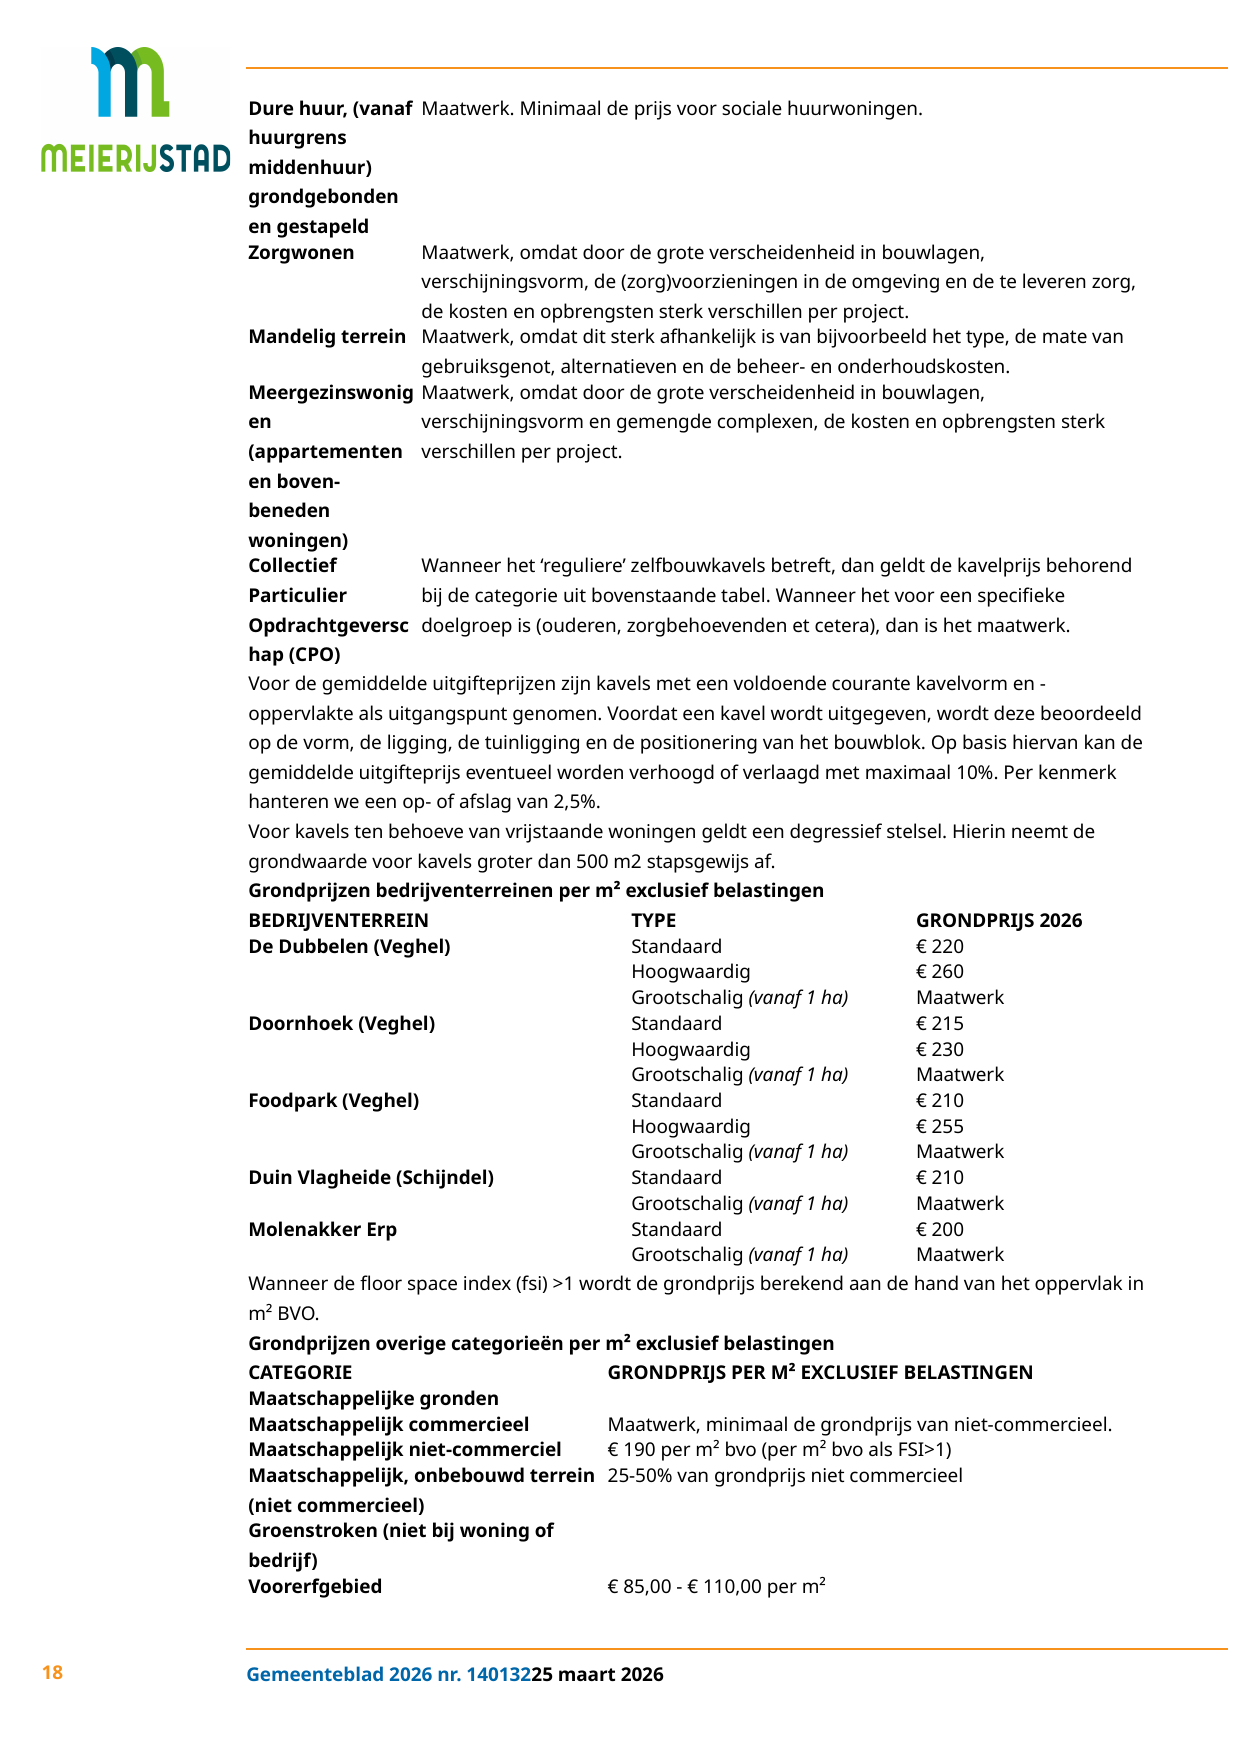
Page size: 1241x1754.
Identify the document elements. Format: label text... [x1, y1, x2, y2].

table_header BEDRIJVENTERREIN [248, 907, 631, 933]
table_cell Meergezinswonigen (appartementen en boven-beneden woningen) [248, 379, 421, 553]
table_cell Maatwerk. Minimaal de prijs voor sociale huurwoningen. [421, 95, 1152, 239]
table_cell Maatwerk [916, 1139, 1152, 1164]
table_cell Maatschappelijk, onbebouwd terrein (niet commercieel) [248, 1463, 607, 1518]
table_cell Zorgwonen [248, 239, 421, 324]
table_cell Grootschalig (vanaf 1 ha) [631, 1062, 916, 1087]
table_cell Duin Vlagheide (Schijndel) [248, 1165, 631, 1190]
table_cell € 190 per m² bvo (per m² bvo als FSI>1) [608, 1437, 1152, 1462]
table_header TYPE [631, 907, 916, 933]
table_cell Standaard [631, 1087, 916, 1113]
table_cell Hoogwaardig [631, 1036, 916, 1062]
table_cell De Dubbelen (Veghel) [248, 933, 631, 959]
table_cell [248, 1062, 631, 1087]
table_cell € 215 [916, 1010, 1152, 1036]
table_cell € 85,00 - € 110,00 per m² [608, 1573, 1152, 1599]
table_cell € 200 [916, 1216, 1152, 1242]
table_cell Standaard [631, 1216, 916, 1242]
table_cell Maatwerk [916, 1062, 1152, 1087]
text Grondprijzen overige categorieën per m² exclusief belastingen [248, 1330, 1152, 1356]
table_cell Molenakker Erp [248, 1216, 631, 1242]
table_cell € 260 [916, 959, 1152, 984]
table_cell Maatwerk [916, 984, 1152, 1010]
table_header CATEGORIE [248, 1360, 607, 1385]
table_cell Grootschalig (vanaf 1 ha) [631, 1242, 916, 1267]
table_cell Dure huur, (vanaf huurgrens middenhuur) grondgebonden en gestapeld [248, 95, 421, 239]
table_cell Maatwerk, minimaal de grondprijs van niet-commercieel. [608, 1411, 1152, 1437]
table_cell [248, 1036, 631, 1062]
table_header GRONDPRIJS 2026 [916, 907, 1152, 933]
table_cell Grootschalig (vanaf 1 ha) [631, 984, 916, 1010]
table_header GRONDPRIJS PER M² EXCLUSIEF BELASTINGEN [608, 1360, 1152, 1385]
table_cell Standaard [631, 1165, 916, 1190]
text Voor de gemiddelde uitgifteprijzen zijn kavels met een voldoende courante kavelvorm en -oppervlakte als uitgangspunt genomen. Voordat een kavel wordt uitgegeven, wordt deze beoordeeld op de vorm, de ligging, de tuinligging en de positionering van het bouwblok. Op basis hiervan kan de gemiddelde uitgifteprijs eventueel worden verhoogd of verlaagd met maximaal 10%. Per kenmerk hanteren we een op- of afslag van 2,5%. [248, 670, 1152, 814]
table_cell Doornhoek (Veghel) [248, 1010, 631, 1036]
text Wanneer de floor space index (fsi) >1 wordt de grondprijs berekend aan de hand van het oppervlak in m² BVO. [248, 1271, 1152, 1326]
text Grondprijzen bedrijventerreinen per m² exclusief belastingen [248, 877, 1152, 903]
table_cell Hoogwaardig [631, 1113, 916, 1139]
table_cell Maatwerk [916, 1190, 1152, 1216]
table_cell Maatschappelijk commercieel [248, 1411, 607, 1437]
table_cell [248, 959, 631, 984]
table_cell € 210 [916, 1165, 1152, 1190]
table_cell [248, 1242, 631, 1267]
table_cell Maatwerk, omdat door de grote verscheidenheid in bouwlagen, verschijningsvorm en gemengde complexen, de kosten en opbrengsten sterk verschillen per project. [421, 379, 1152, 553]
table_cell Groenstroken (niet bij woning of bedrijf) [248, 1518, 607, 1573]
table_cell Voorerfgebied [248, 1573, 607, 1599]
text Voor kavels ten behoeve van vrijstaande woningen geldt een degressief stelsel. Hierin neemt de grondwaarde voor kavels groter dan 500 m2 stapsgewijs af. [248, 818, 1152, 874]
table_cell Mandelig terrein [248, 324, 421, 379]
table_cell Foodpark (Veghel) [248, 1087, 631, 1113]
table_cell Hoogwaardig [631, 959, 916, 984]
table_cell [608, 1518, 1152, 1573]
table_cell Grootschalig (vanaf 1 ha) [631, 1139, 916, 1164]
table_cell Maatschappelijke gronden [248, 1385, 607, 1411]
picture [41, 47, 231, 172]
table_cell [248, 984, 631, 1010]
table_cell Maatschappelijk niet-commerciel [248, 1437, 607, 1462]
table_cell [608, 1385, 1152, 1411]
table_cell Maatwerk, omdat door de grote verscheidenheid in bouwlagen, verschijningsvorm, de (zorg)voorzieningen in de omgeving en de te leveren zorg, de kosten en opbrengsten sterk verschillen per project. [421, 239, 1152, 324]
table_cell € 255 [916, 1113, 1152, 1139]
table_cell € 220 [916, 933, 1152, 959]
table_cell € 210 [916, 1087, 1152, 1113]
table_cell [248, 1113, 631, 1139]
table_cell Wanneer het ‘reguliere’ zelfbouwkavels betreft, dan geldt de kavelprijs behorend bij de categorie uit bovenstaande tabel. Wanneer het voor een specifieke doelgroep is (ouderen, zorgbehoevenden et cetera), dan is het maatwerk. [421, 553, 1152, 667]
table_cell Standaard [631, 1010, 916, 1036]
table_cell Standaard [631, 933, 916, 959]
table_cell € 230 [916, 1036, 1152, 1062]
table_cell Collectief Particulier Opdrachtgeverschap (CPO) [248, 553, 421, 667]
table_cell 25-50% van grondprijs niet commercieel [608, 1463, 1152, 1518]
table_cell Grootschalig (vanaf 1 ha) [631, 1190, 916, 1216]
table_cell [248, 1139, 631, 1164]
table_cell Maatwerk [916, 1242, 1152, 1267]
table_cell Maatwerk, omdat dit sterk afhankelijk is van bijvoorbeeld het type, de mate van gebruiksgenot, alternatieven en de beheer- en onderhoudskosten. [421, 324, 1152, 379]
table_cell [248, 1190, 631, 1216]
